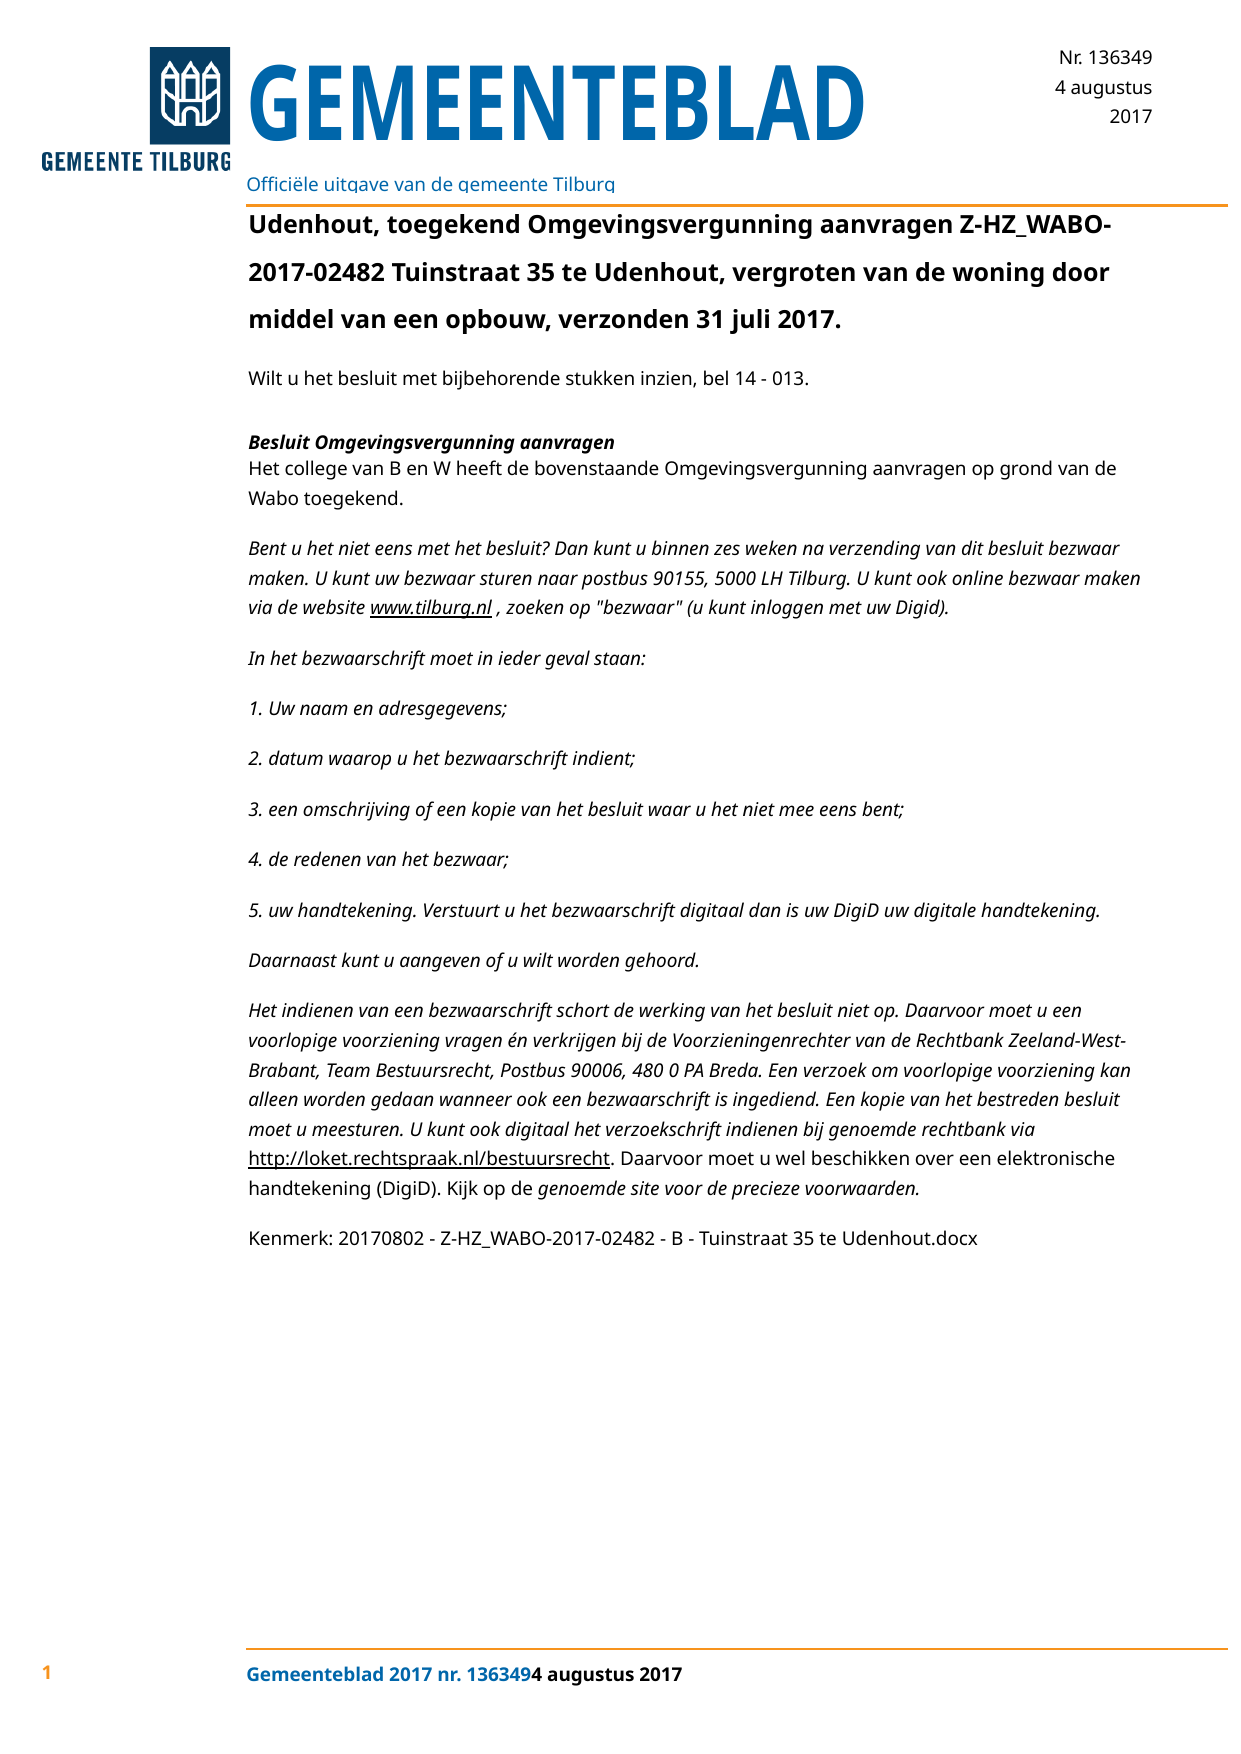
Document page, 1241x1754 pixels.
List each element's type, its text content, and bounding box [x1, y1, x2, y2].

text 4. de redenen van het bezwaar; [248, 846, 1152, 872]
text 2. datum waarop u het bezwaarschrift indient; [248, 746, 1152, 771]
text Het indienen van een bezwaarschrift schort de werking van het besluit niet op. Daarvoor moet u een voorlopige voorziening vragen én verkrijgen bij de Voorzieningenrechter van de Rechtbank Zeeland-West-Brabant, Team Bestuursrecht, Postbus 90006, 480 0 PA Breda. Een verzoek om voorlopige voorziening kan alleen worden gedaan wanneer ook een bezwaarschrift is ingediend. Een kopie van het bestreden besluit moet u meesturen. U kunt ook digitaal het verzoekschrift indienen bij genoemde rechtbank via http://loket.rechtspraak.nl/bestuursrecht. Daarvoor moet u wel beschikken over een elektronische handtekening (DigiD). Kijk op de genoemde site voor de precieze voorwaarden. [248, 998, 1152, 1201]
text 1. Uw naam en adresgegevens; [248, 695, 1152, 721]
text Udenhout, toegekend Omgevingsvergunning aanvragen Z-HZ_WABO-2017-02482 Tuinstraat 35 te Udenhout, vergroten van de woning door middel van een opbouw, verzonden 31 juli 2017. [248, 207, 1152, 336]
text In het bezwaarschrift moet in ieder geval staan: [248, 645, 1152, 671]
picture [41, 47, 231, 172]
text Kenmerk: 20170802 - Z-HZ_WABO-2017-02482 - B - Tuinstraat 35 te Udenhout.docx [248, 1226, 1152, 1251]
text Besluit Omgevingsvergunning aanvragen [248, 429, 1152, 455]
text Daarnaast kunt u aangeven of u wilt worden gehoord. [248, 947, 1152, 973]
text Bent u het niet eens met het besluit? Dan kunt u binnen zes weken na verzending van dit besluit bezwaar maken. U kunt uw bezwaar sturen naar postbus 90155, 5000 LH Tilburg. U kunt ook online bezwaar maken via de website www.tilburg.nl , zoeken op "bezwaar" (u kunt inloggen met uw Digid). [248, 535, 1152, 620]
text 3. een omschrijving of een kopie van het besluit waar u het niet mee eens bent; [248, 796, 1152, 822]
text Het college van B en W heeft de bovenstaande Omgevingsvergunning aanvragen op grond van de Wabo toegekend. [248, 455, 1152, 511]
text 5. uw handtekening. Verstuurt u het bezwaarschrift digitaal dan is uw DigiD uw digitale handtekening. [248, 897, 1152, 923]
text Wilt u het besluit met bijbehorende stukken inzien, bel 14 - 013. [248, 366, 1152, 391]
